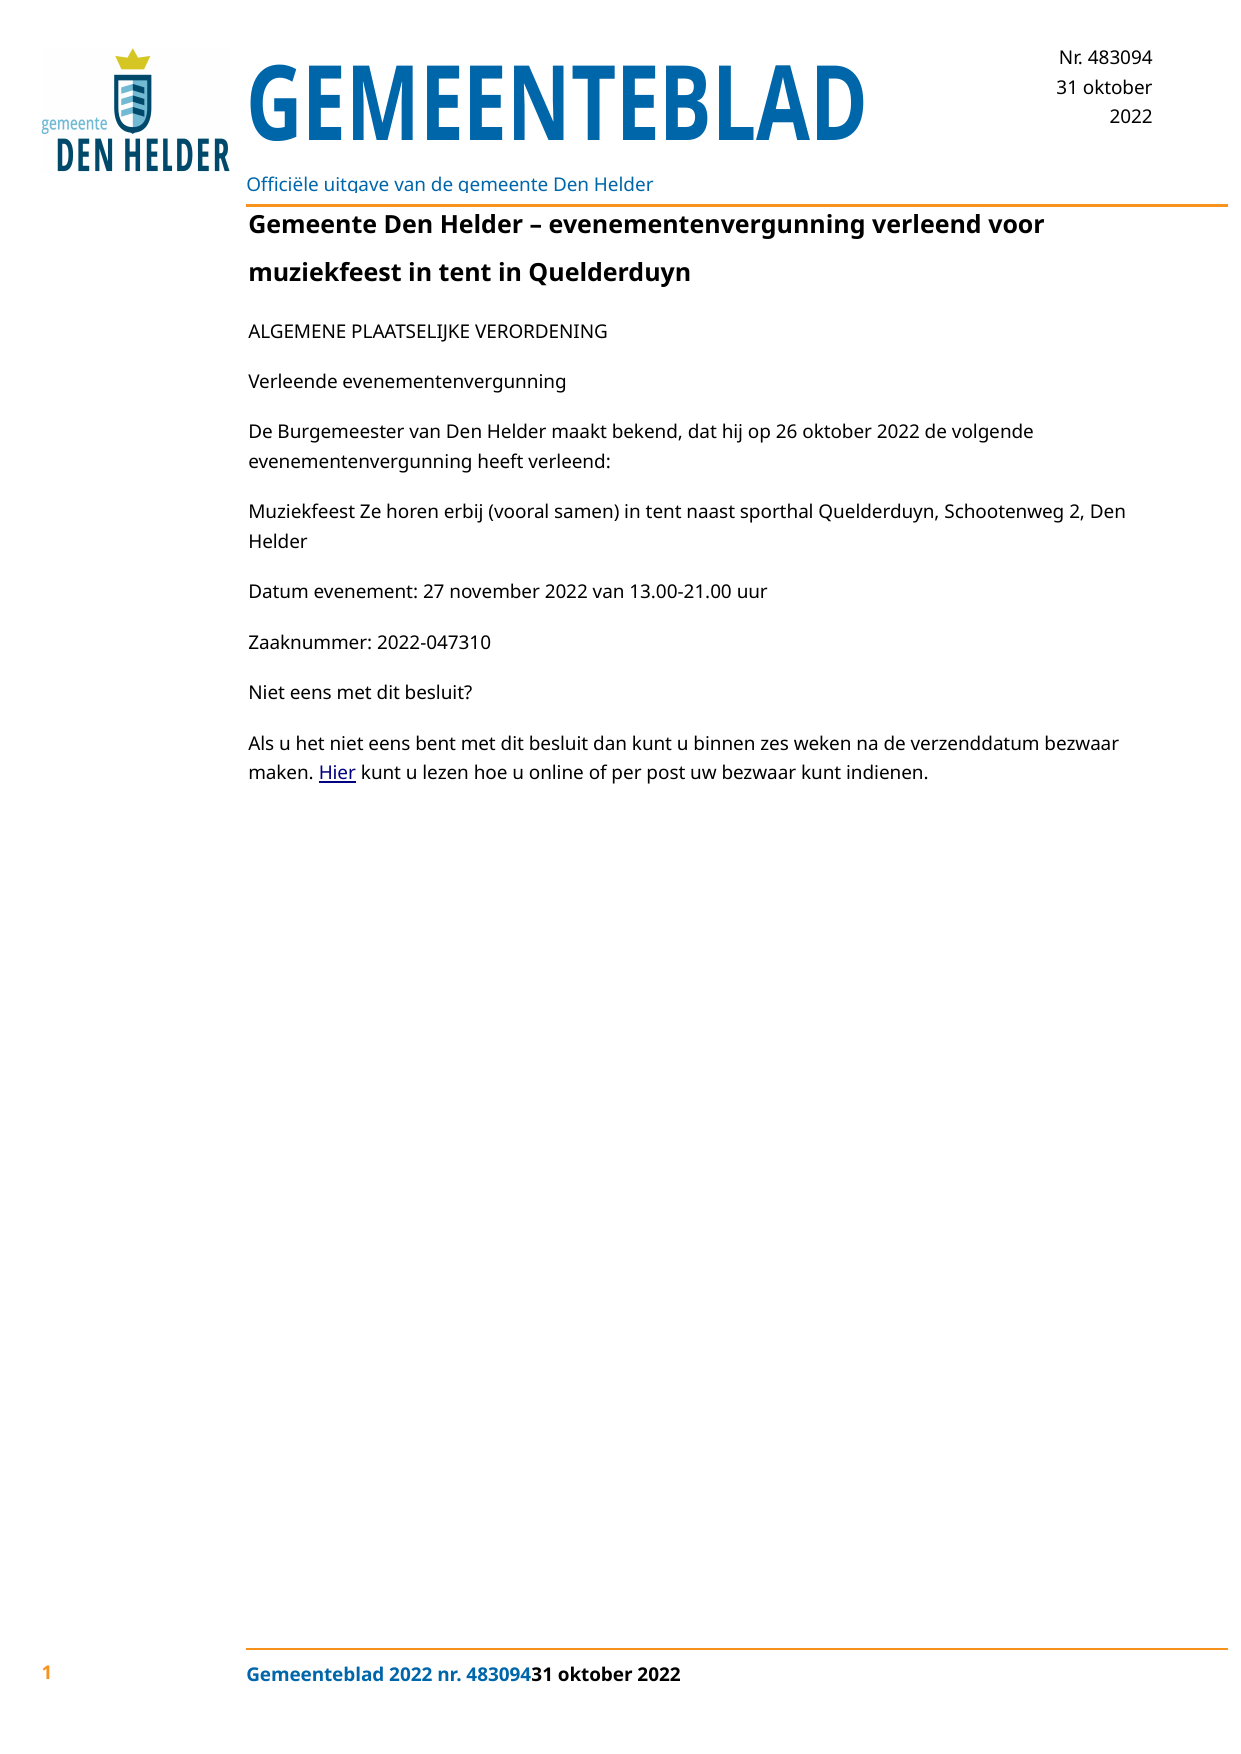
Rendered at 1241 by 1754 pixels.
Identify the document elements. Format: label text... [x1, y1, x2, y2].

text Verleende evenementenvergunning [248, 368, 1152, 394]
picture [63, 144, 68, 165]
picture [100, 154, 106, 172]
picture [182, 144, 187, 165]
text Zaaknummer: 2022-047310 [248, 629, 1152, 655]
text Als u het niet eens bent met dit besluit dan kunt u binnen zes weken na de verzenddatum bezwaar maken. Hier kunt u lezen hoe u online of per post uw bezwaar kunt indienen. [248, 730, 1152, 785]
text ALGEMENE PLAATSELIJKE VERORDENING [248, 318, 1152, 344]
text Datum evenement: 27 november 2022 van 13.00-21.00 uur [248, 579, 1152, 604]
picture [220, 160, 224, 172]
text De Burgemeester van Den Helder maakt bekend, dat hij op 26 oktober 2022 de volgende evenementenvergunning heeft verleend: [248, 419, 1152, 474]
text Gemeente Den Helder – evenementenvergunning verleend voor muziekfeest in tent in Quelderduyn [248, 207, 1152, 288]
picture [41, 47, 231, 172]
text Muziekfeest Ze horen erbij (vooral samen) in tent naast sporthal Quelderduyn, Schootenweg 2, Den Helder [248, 499, 1152, 554]
picture [130, 157, 135, 172]
text Niet eens met dit besluit? [248, 679, 1152, 705]
